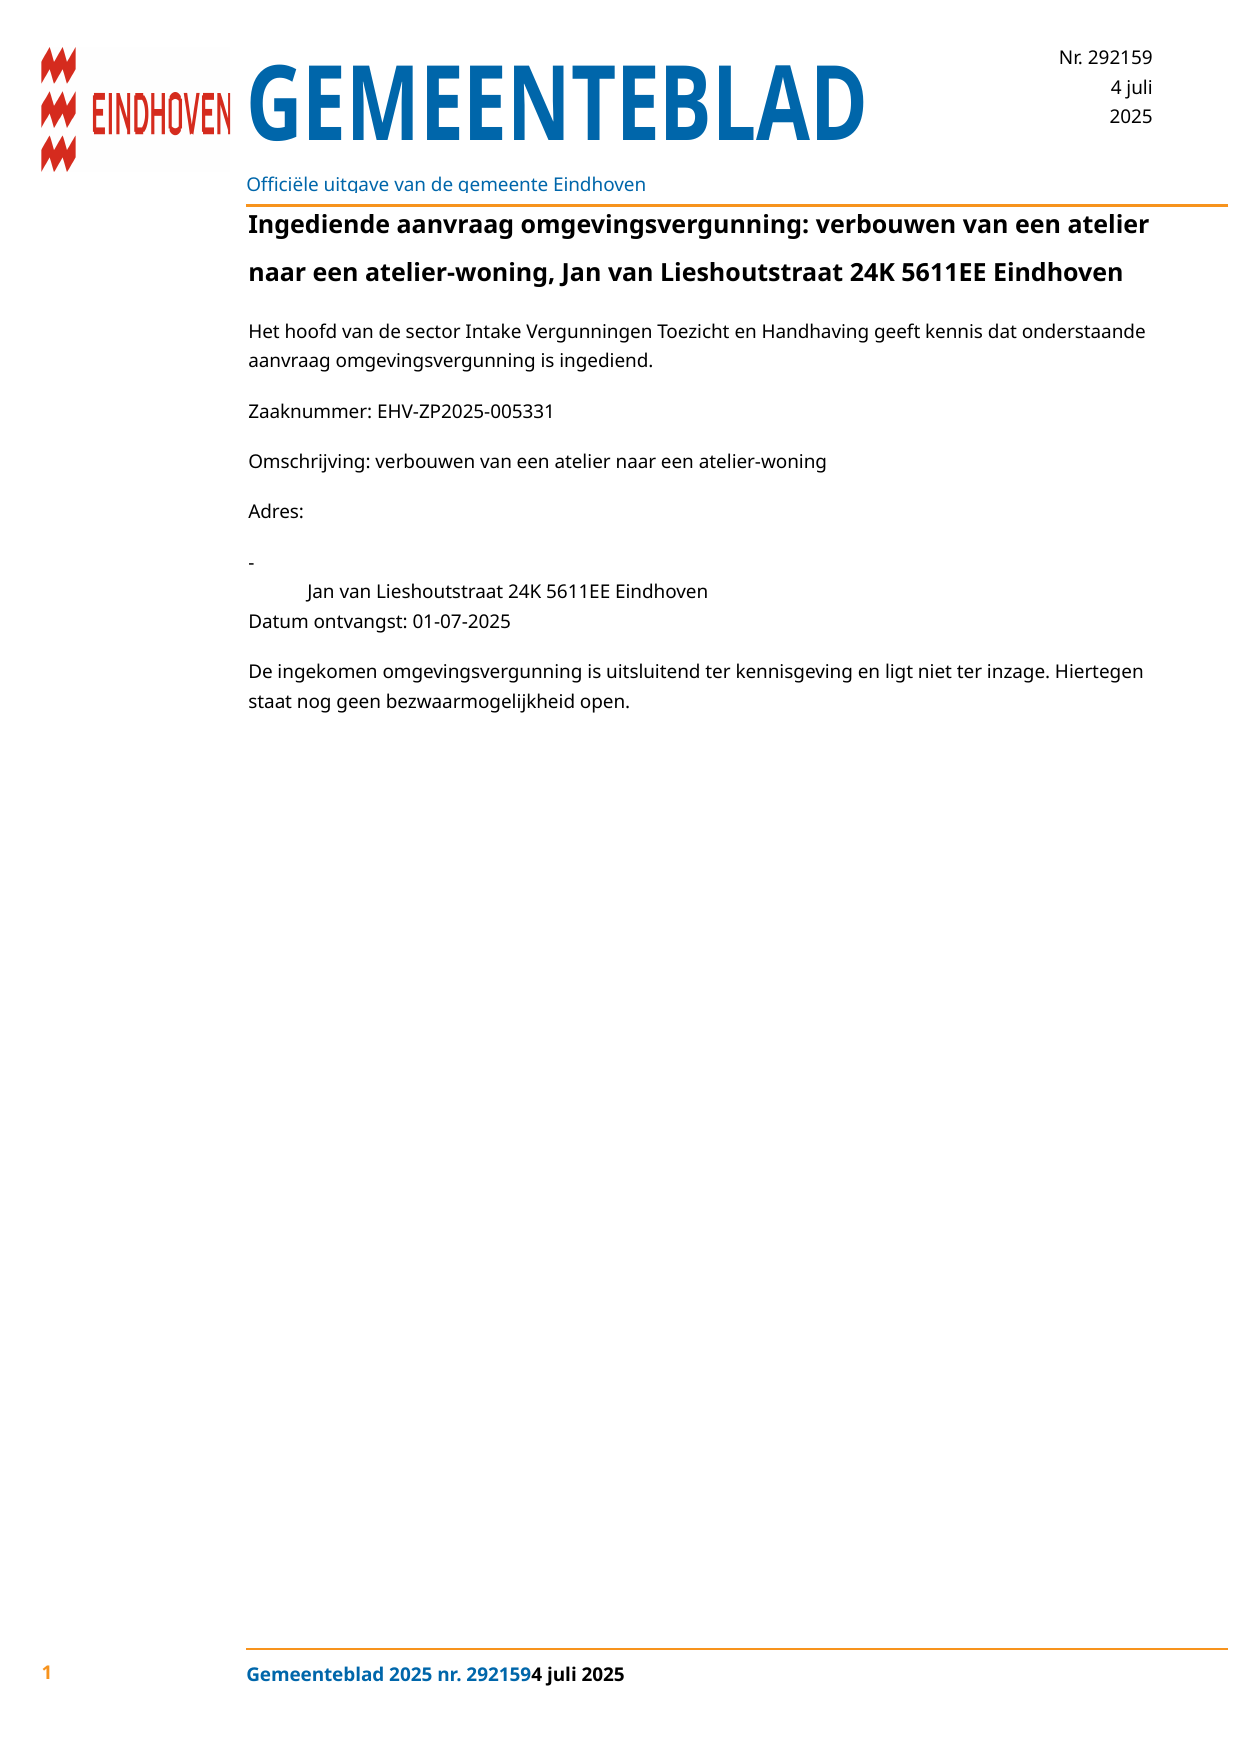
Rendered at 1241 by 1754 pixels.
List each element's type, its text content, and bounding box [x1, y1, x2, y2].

text Omschrijving: verbouwen van een atelier naar een atelier-woning [248, 448, 1152, 474]
text Ingediende aanvraag omgevingsvergunning: verbouwen van een atelier naar een atelier-woning, Jan van Lieshoutstraat 24K 5611EE Eindhoven [248, 207, 1152, 288]
text De ingekomen omgevingsvergunning is uitsluitend ter kennisgeving en ligt niet ter inzage. Hiertegen staat nog geen bezwaarmogelijkheid open. [248, 659, 1152, 714]
text Adres: [248, 499, 1152, 524]
text Het hoofd van de sector Intake Vergunningen Toezicht en Handhaving geeft kennis dat onderstaande aanvraag omgevingsvergunning is ingediend. [248, 318, 1152, 373]
text Zaaknummer: EHV-ZP2025-005331 [248, 398, 1152, 424]
picture [41, 47, 231, 172]
text Datum ontvangst: 01-07-2025 [248, 608, 1152, 634]
list Jan van Lieshoutstraat 24K 5611EE Eindhoven [248, 579, 1152, 604]
